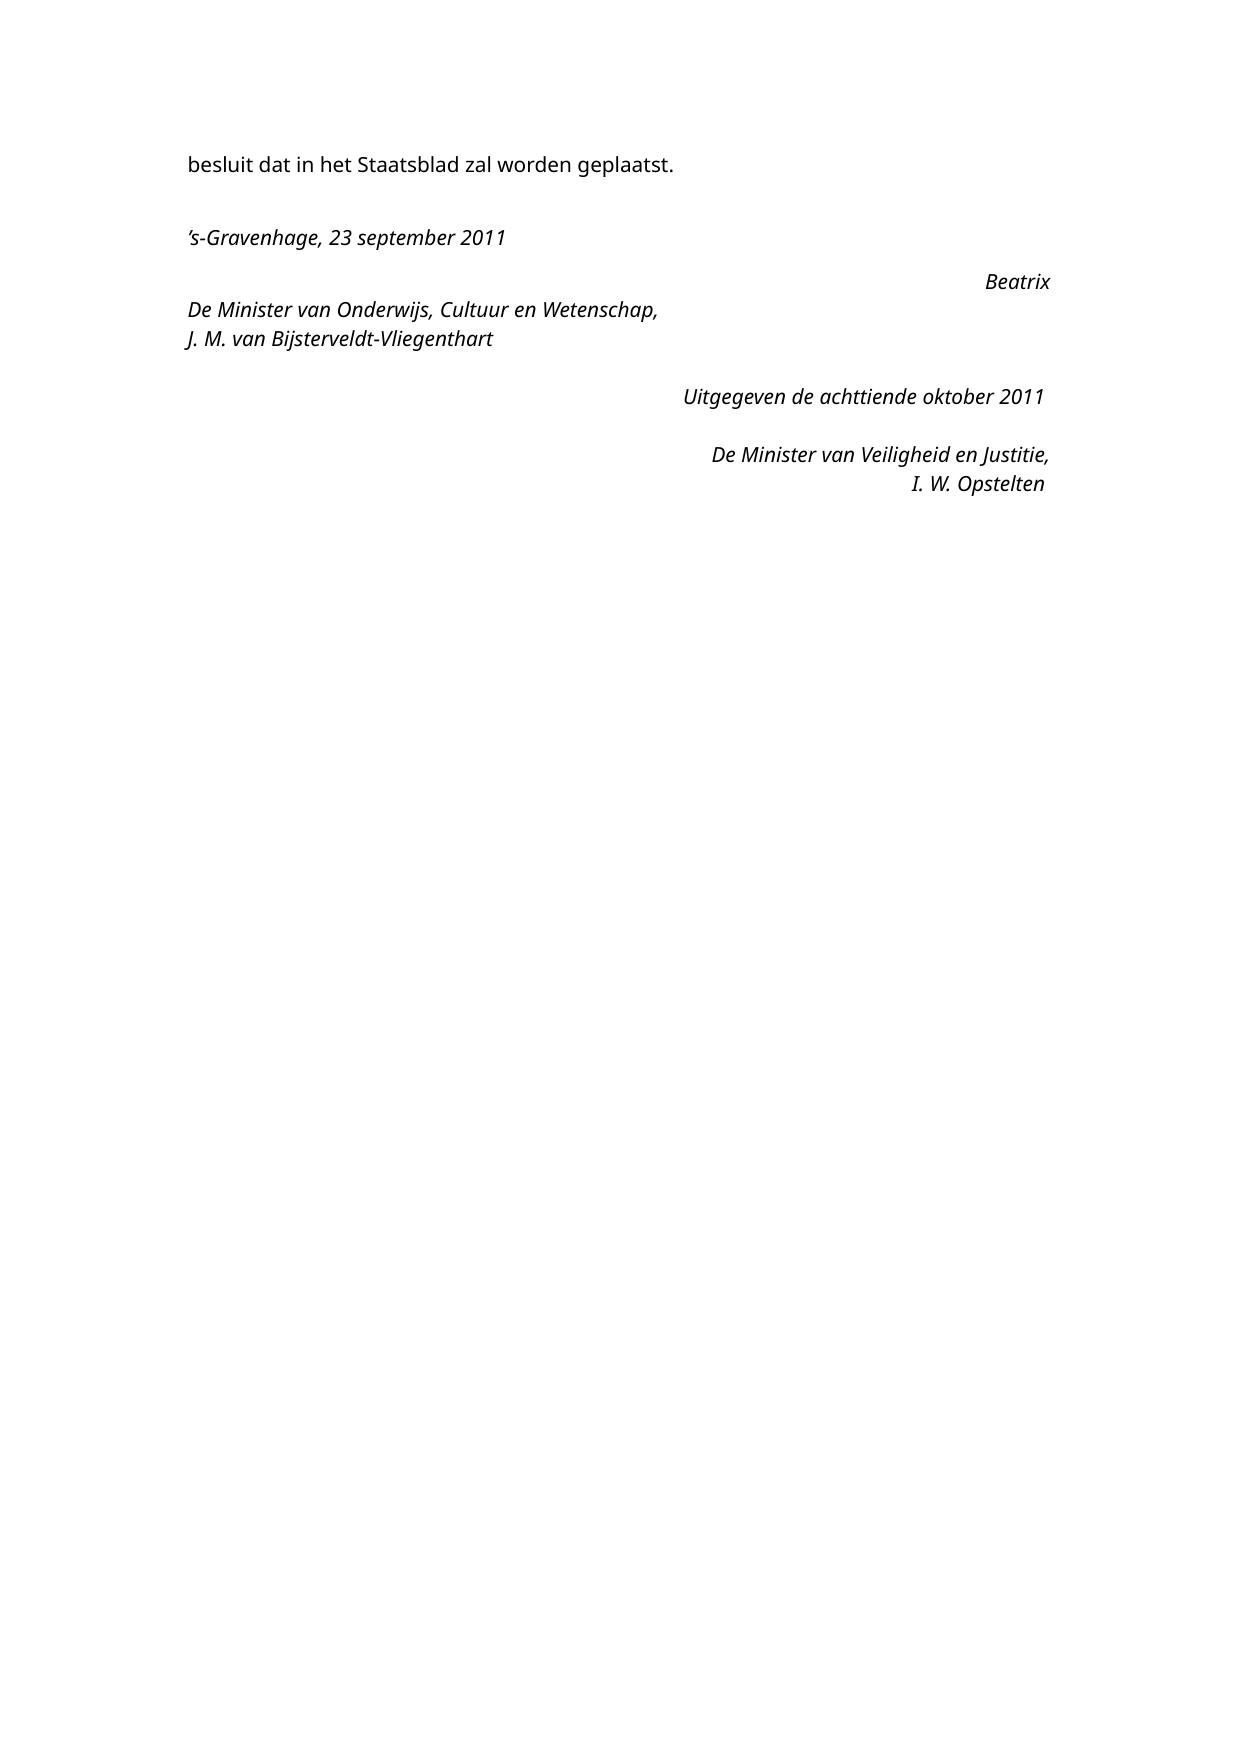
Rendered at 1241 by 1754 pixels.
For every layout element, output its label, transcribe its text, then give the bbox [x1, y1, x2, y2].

text Beatrix [187, 267, 1053, 295]
text ’s-Gravenhage, 23 september 2011 [187, 223, 1053, 252]
text I. W. Opstelten [187, 469, 1053, 497]
text De Minister van Onderwijs, Cultuur en Wetenschap, [187, 295, 1053, 324]
text De Minister van Veiligheid en Justitie, [187, 441, 1053, 469]
text Uitgegeven de achttiende oktober 2011 [187, 382, 1053, 411]
text J. M. van Bijsterveldt-Vliegenthart [187, 324, 1053, 352]
text besluit dat in het Staatsblad zal worden geplaatst. [187, 150, 1053, 178]
